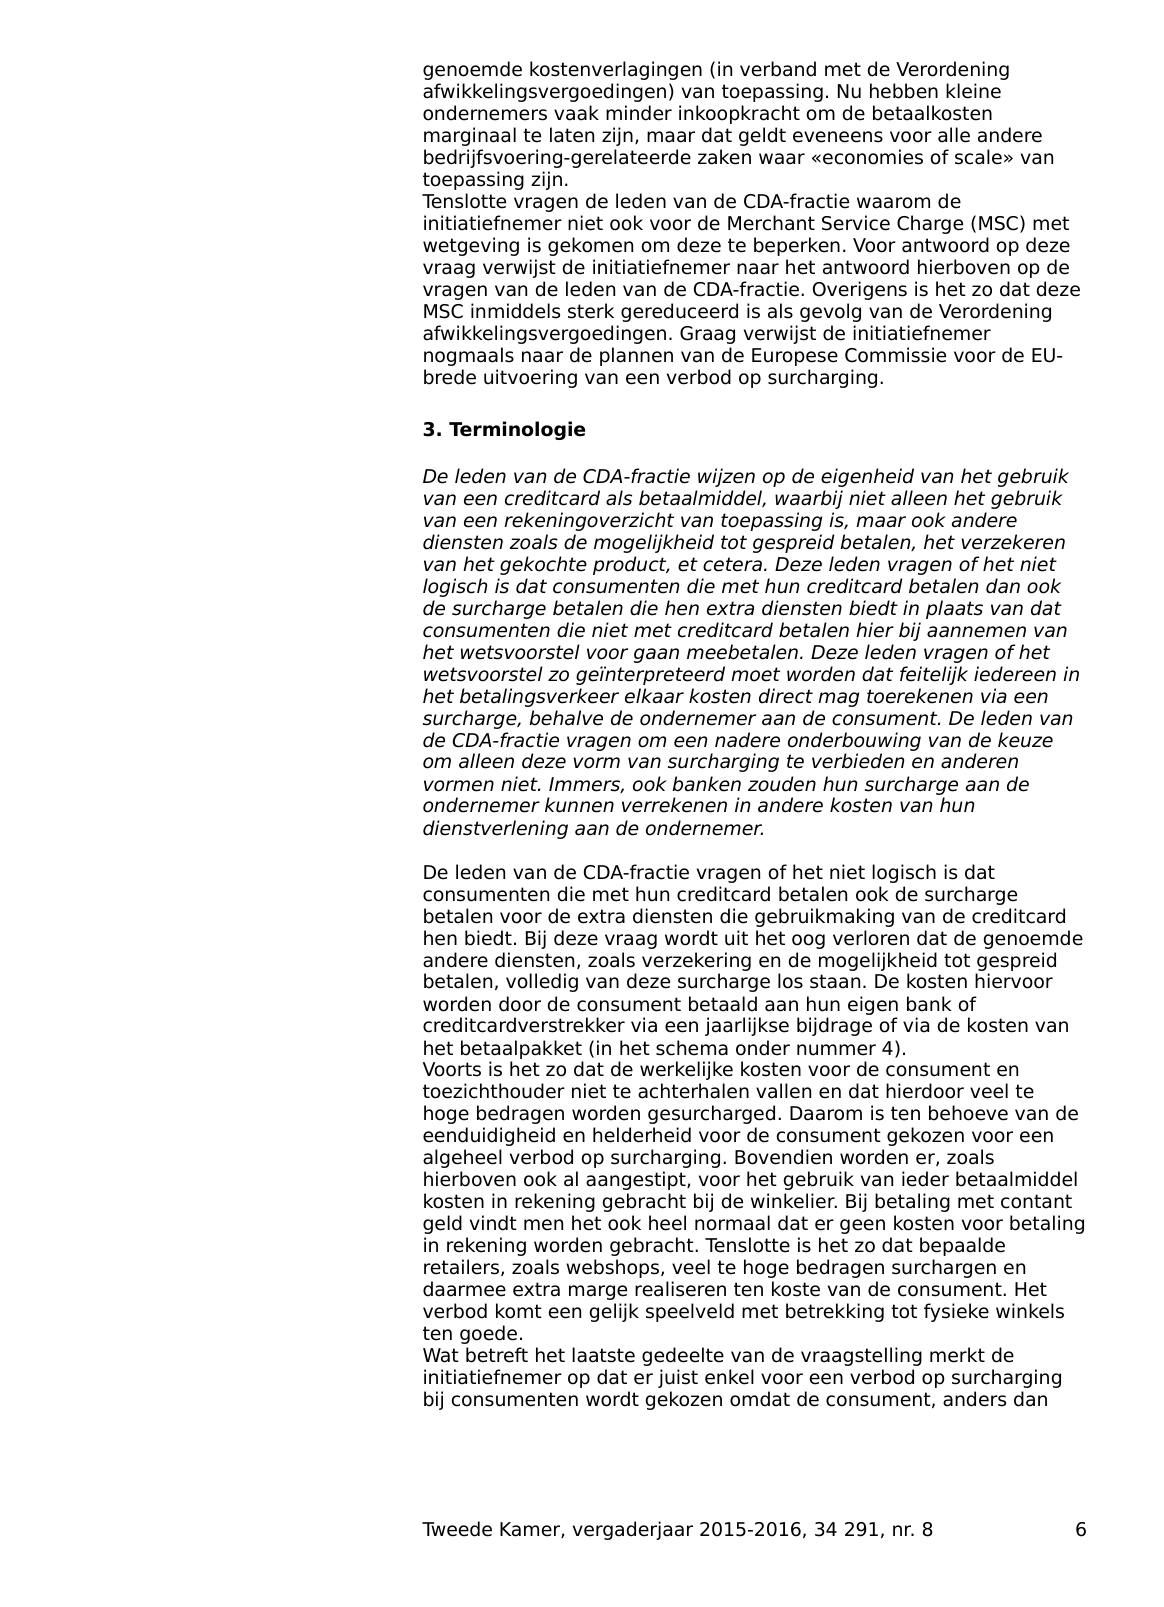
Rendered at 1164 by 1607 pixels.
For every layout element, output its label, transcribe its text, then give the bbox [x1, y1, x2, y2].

text De leden van de CDA-fractie vragen of het niet logisch is dat consumenten die met hun creditcard betalen ook de surcharge betalen voor de extra diensten die gebruikmaking van de creditcard hen biedt. Bij deze vraag wordt uit het oog verloren dat de genoemde andere diensten, zoals verzekering en de mogelijkheid tot gespreid betalen, volledig van deze surcharge los staan. De kosten hiervoor worden door de consument betaald aan hun eigen bank of creditcardverstrekker via een jaarlijkse bijdrage of via de kosten van het betaalpakket (in het schema onder nummer 4). [422, 862, 1087, 1059]
text Wat betreft het laatste gedeelte van de vraagstelling merkt de initiatiefnemer op dat er juist enkel voor een verbod op surcharging bij consumenten wordt gekozen omdat de consument, anders dan [422, 1345, 1087, 1411]
text Voorts is het zo dat de werkelijke kosten voor de consument en toezichthouder niet te achterhalen vallen en dat hierdoor veel te hoge bedragen worden gesurcharged. Daarom is ten behoeve van de eenduidigheid en helderheid voor de consument gekozen voor een algeheel verbod op surcharging. Bovendien worden er, zoals hierboven ook al aangestipt, voor het gebruik van ieder betaalmiddel kosten in rekening gebracht bij de winkelier. Bij betaling met contant geld vindt men het ook heel normaal dat er geen kosten voor betaling in rekening worden gebracht. Tenslotte is het zo dat bepaalde retailers, zoals webshops, veel te hoge bedragen surchargen en daarmee extra marge realiseren ten koste van de consument. Het verbod komt een gelijk speelveld met betrekking tot fysieke winkels ten goede. [422, 1059, 1087, 1345]
text genoemde kostenverlagingen (in verband met de Verordening afwikkelingsvergoedingen) van toepassing. Nu hebben kleine ondernemers vaak minder inkoopkracht om de betaalkosten marginaal te laten zijn, maar dat geldt eveneens voor alle andere bedrijfsvoering-gerelateerde zaken waar «economies of scale» van toepassing zijn. [422, 59, 1087, 191]
text Tenslotte vragen de leden van de CDA-fractie waarom de initiatiefnemer niet ook voor de Merchant Service Charge (MSC) met wetgeving is gekomen om deze te beperken. Voor antwoord op deze vraag verwijst de initiatiefnemer naar het antwoord hierboven op de vragen van de leden van de CDA-fractie. Overigens is het zo dat deze MSC inmiddels sterk gereduceerd is als gevolg van de Verordening afwikkelingsvergoedingen. Graag verwijst de initiatiefnemer nogmaals naar de plannen van de Europese Commissie voor de EU-brede uitvoering van een verbod op surcharging. [422, 191, 1087, 389]
subtitle 3. Terminologie [422, 419, 1087, 441]
text De leden van de CDA-fractie wijzen op de eigenheid van het gebruik van een creditcard als betaalmiddel, waarbij niet alleen het gebruik van een rekeningoverzicht van toepassing is, maar ook andere diensten zoals de mogelijkheid tot gespreid betalen, het verzekeren van het gekochte product, et cetera. Deze leden vragen of het niet logisch is dat consumenten die met hun creditcard betalen dan ook de surcharge betalen die hen extra diensten biedt in plaats van dat consumenten die niet met creditcard betalen hier bij aannemen van het wetsvoorstel voor gaan meebetalen. Deze leden vragen of het wetsvoorstel zo geïnterpreteerd moet worden dat feitelijk iedereen in het betalingsverkeer elkaar kosten direct mag toerekenen via een surcharge, behalve de ondernemer aan de consument. De leden van de CDA-fractie vragen om een nadere onderbouwing van de keuze om alleen deze vorm van surcharging te verbieden en anderen vormen niet. Immers, ook banken zouden hun surcharge aan de ondernemer kunnen verrekenen in andere kosten van hun dienstverlening aan de ondernemer. [422, 466, 1087, 839]
